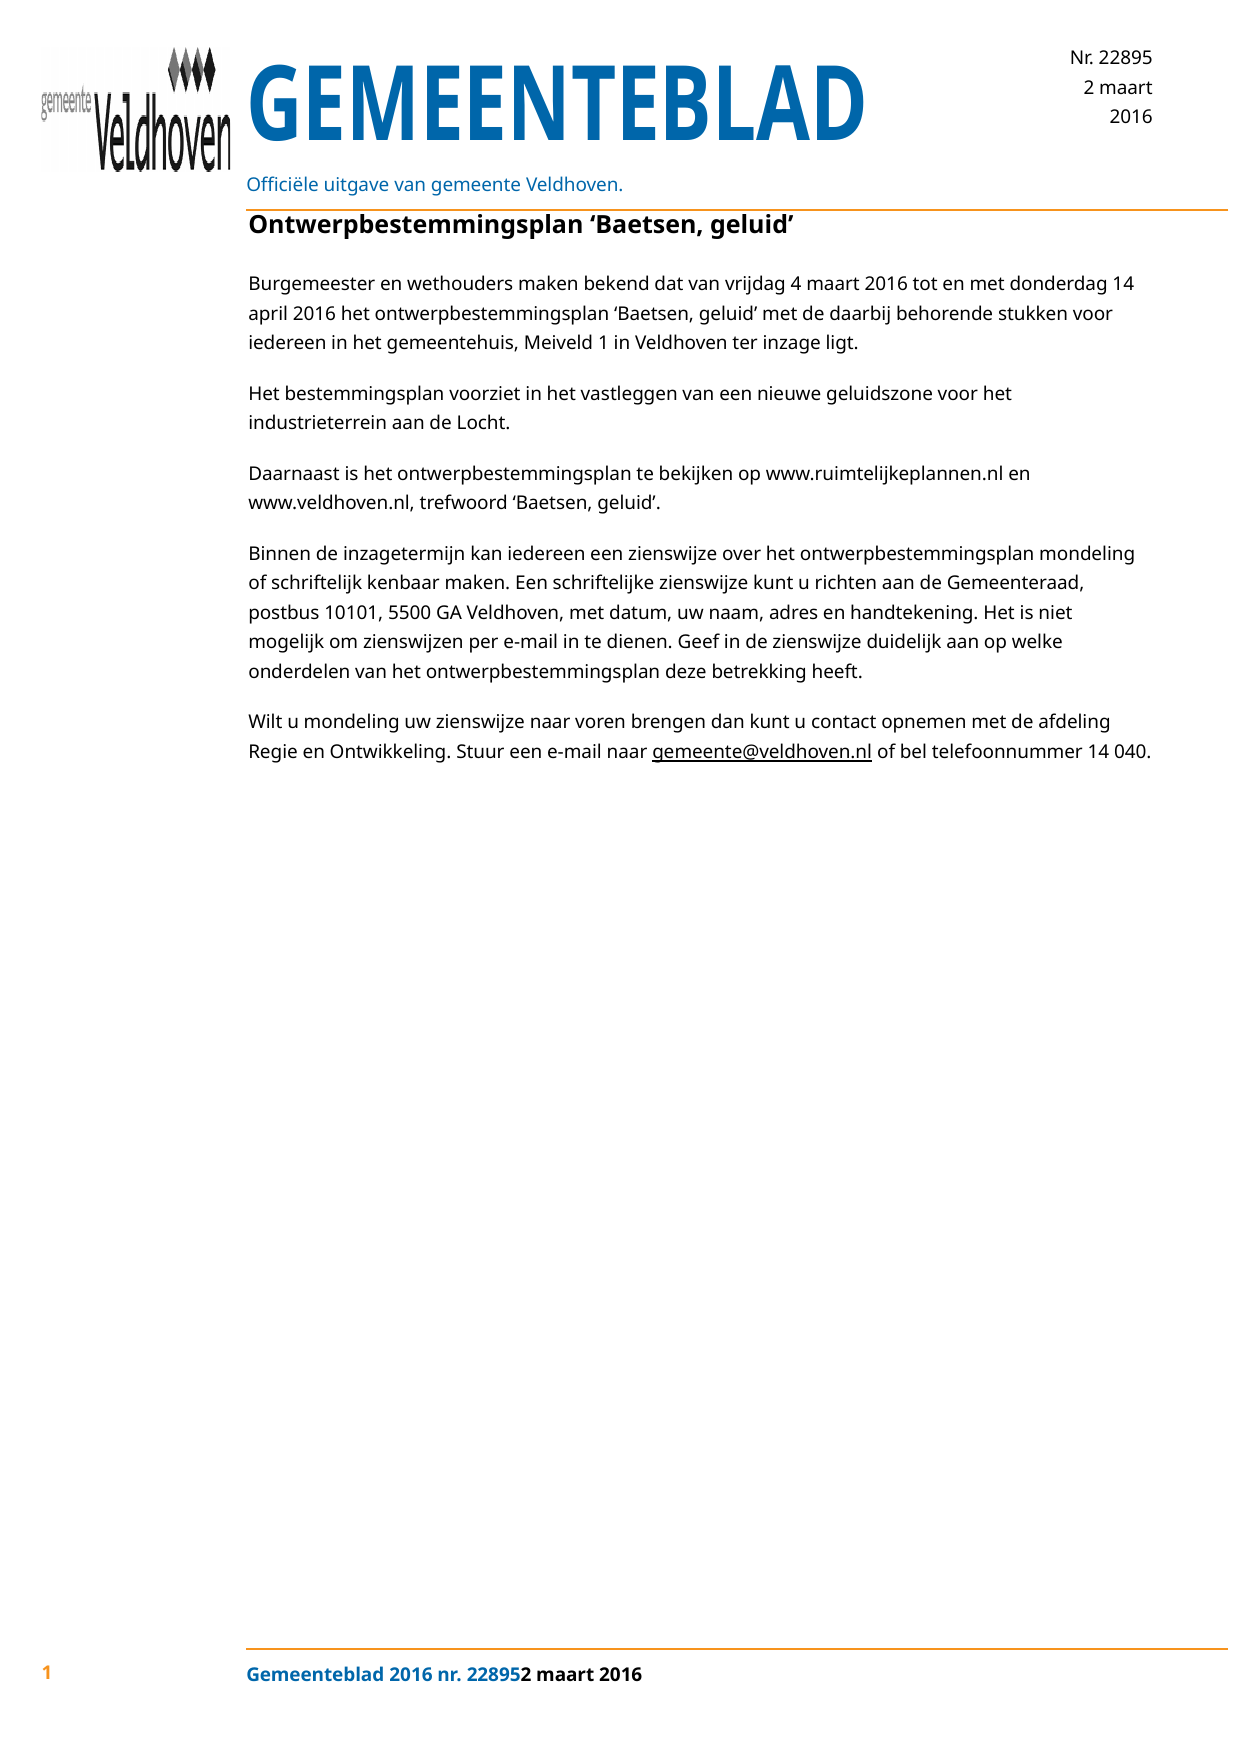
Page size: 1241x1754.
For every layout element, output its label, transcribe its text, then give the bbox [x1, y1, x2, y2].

text Wilt u mondeling uw zienswijze naar voren brengen dan kunt u contact opnemen met de afdeling Regie en Ontwikkeling. Stuur een e-mail naar gemeente@veldhoven.nl of bel telefoonnummer 14 040. [248, 709, 1152, 764]
text Daarnaast is het ontwerpbestemmingsplan te bekijken op www.ruimtelijkeplannen.nl en www.veldhoven.nl, trefwoord ‘Baetsen, geluid’. [248, 460, 1152, 515]
picture [41, 47, 231, 172]
text Binnen de inzagetermijn kan iedereen een zienswijze over het ontwerpbestemmingsplan mondeling of schriftelijk kenbaar maken. Een schriftelijke zienswijze kunt u richten aan de Gemeenteraad, postbus 10101, 5500 GA Veldhoven, met datum, uw naam, adres en handtekening. Het is niet mogelijk om zienswijzen per e-mail in te dienen. Geef in de zienswijze duidelijk aan op welke onderdelen van het ontwerpbestemmingsplan deze betrekking heeft. [248, 540, 1152, 684]
text Ontwerpbestemmingsplan ‘Baetsen, geluid’ [248, 211, 1152, 241]
text Het bestemmingsplan voorziet in het vastleggen van een nieuwe geluidszone voor het industrieterrein aan de Locht. [248, 380, 1152, 435]
text Burgemeester en wethouders maken bekend dat van vrijdag 4 maart 2016 tot en met donderdag 14 april 2016 het ontwerpbestemmingsplan ‘Baetsen, geluid’ met de daarbij behorende stukken voor iedereen in het gemeentehuis, Meiveld 1 in Veldhoven ter inzage ligt. [248, 270, 1152, 355]
